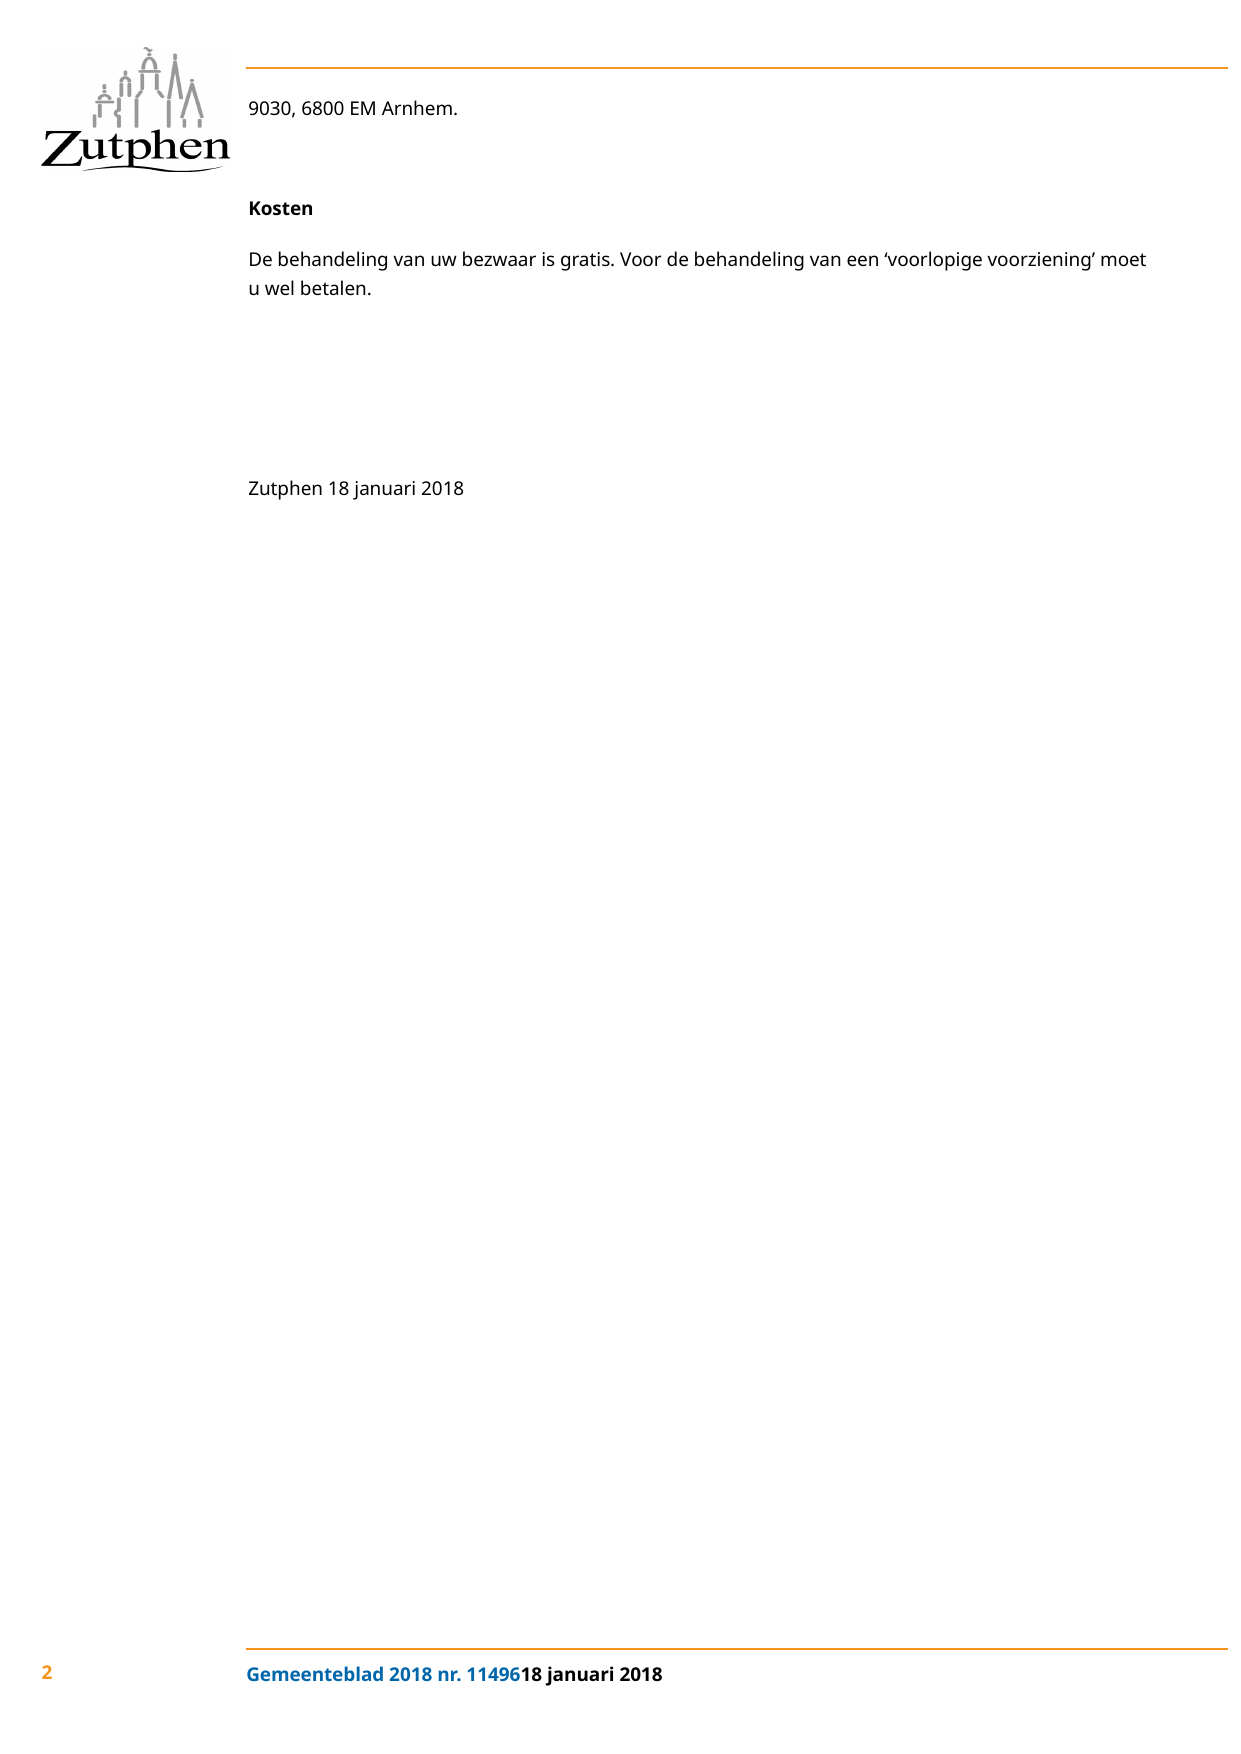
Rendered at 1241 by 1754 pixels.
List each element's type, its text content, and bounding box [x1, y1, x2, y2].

text 9030, 6800 EM Arnhem. [248, 95, 1152, 121]
text Kosten [248, 196, 1152, 221]
text De behandeling van uw bezwaar is gratis. Voor de behandeling van een ‘voorlopige voorziening’ moet u wel betalen. [248, 246, 1152, 301]
text Zutphen 18 januari 2018 [248, 475, 1152, 500]
picture [41, 47, 231, 172]
